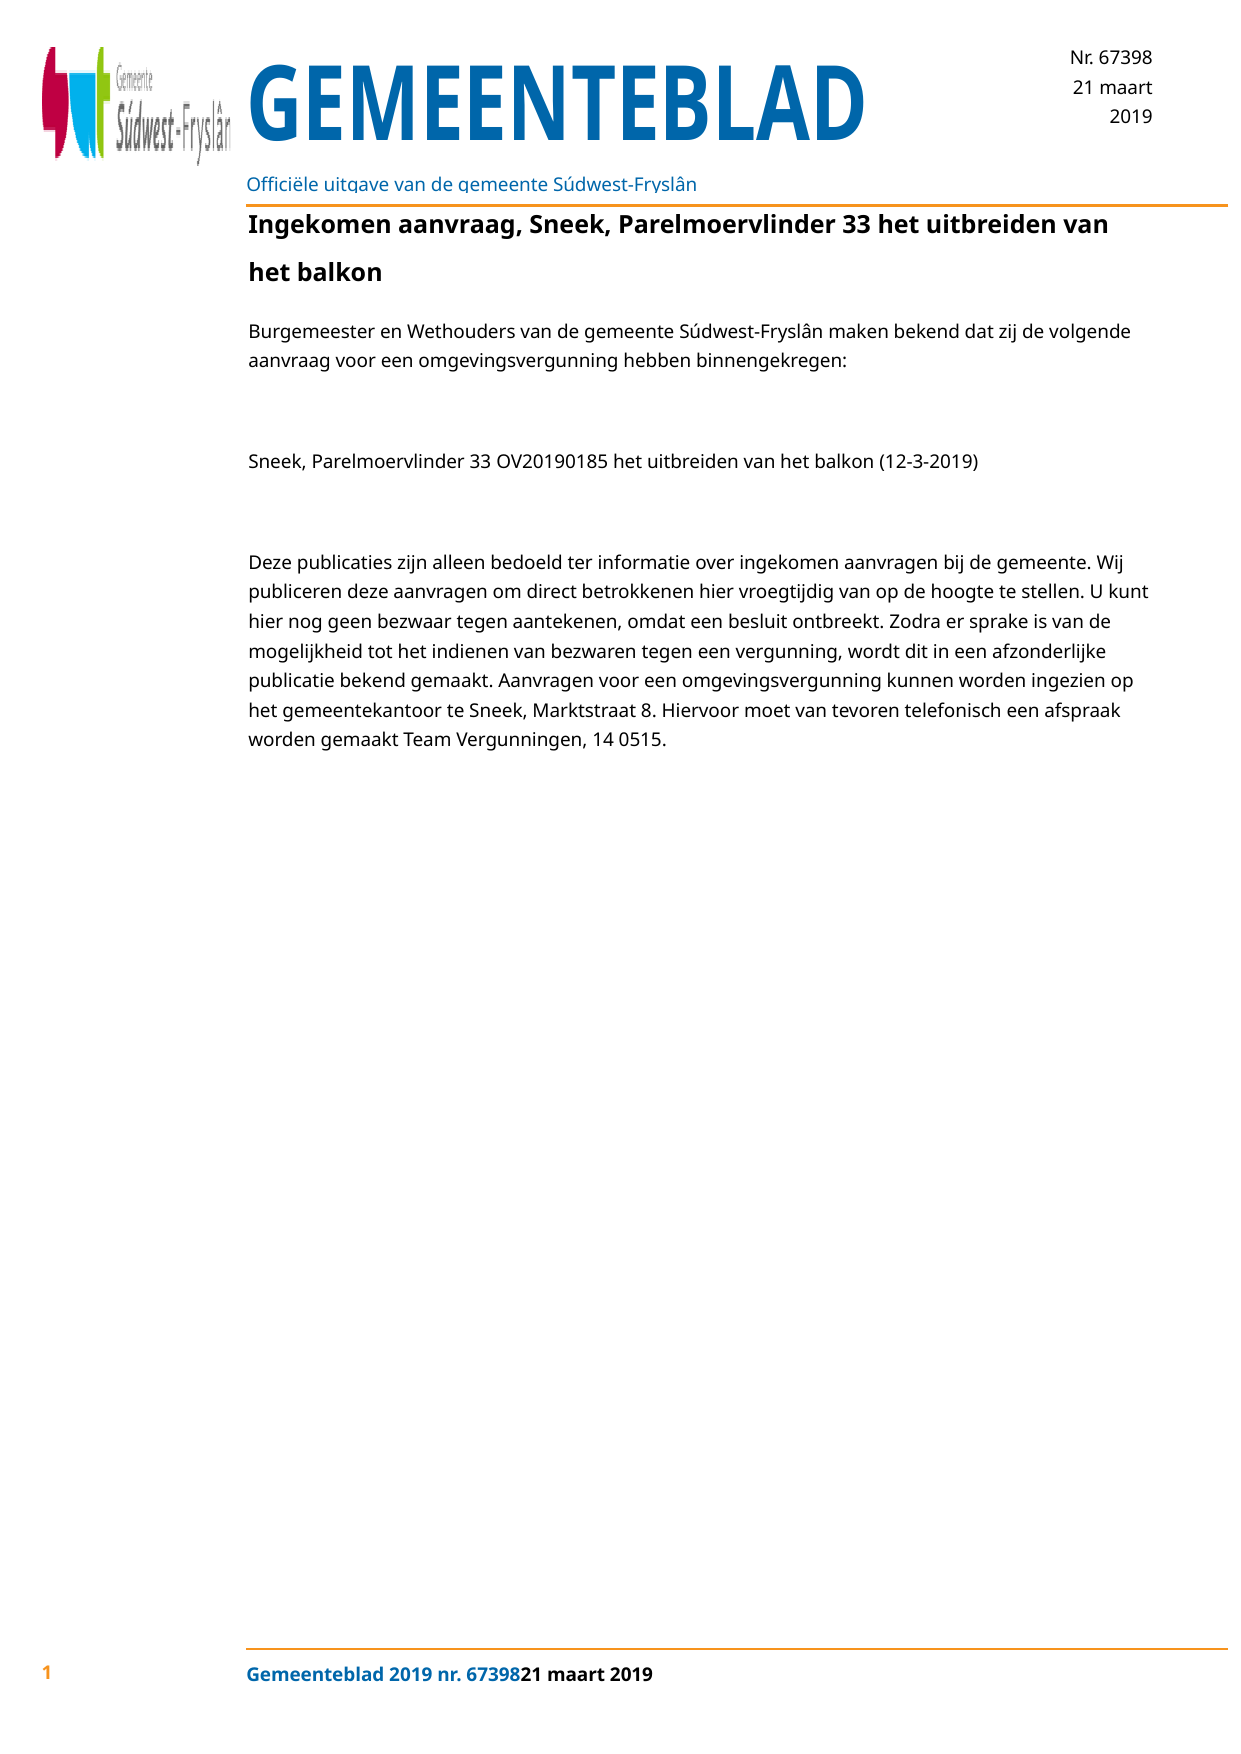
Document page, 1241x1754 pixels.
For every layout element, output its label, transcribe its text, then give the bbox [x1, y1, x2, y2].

text Sneek, Parelmoervlinder 33 OV20190185 het uitbreiden van het balkon (12-3-2019) [248, 448, 1152, 474]
text Deze publicaties zijn alleen bedoeld ter informatie over ingekomen aanvragen bij de gemeente. Wij publiceren deze aanvragen om direct betrokkenen hier vroegtijdig van op de hoogte te stellen. U kunt hier nog geen bezwaar tegen aantekenen, omdat een besluit ontbreekt. Zodra er sprake is van de mogelijkheid tot het indienen van bezwaren tegen een vergunning, wordt dit in een afzonderlijke publicatie bekend gemaakt. Aanvragen voor een omgevingsvergunning kunnen worden ingezien op het gemeentekantoor te Sneek, Marktstraat 8. Hiervoor moet van tevoren telefonisch een afspraak worden gemaakt Team Vergunningen, 14 0515. [248, 549, 1152, 752]
text Burgemeester en Wethouders van de gemeente Súdwest-Fryslân maken bekend dat zij de volgende aanvraag voor een omgevingsvergunning hebben binnengekregen: [248, 318, 1152, 373]
text Ingekomen aanvraag, Sneek, Parelmoervlinder 33 het uitbreiden van het balkon [248, 207, 1152, 288]
picture [41, 47, 231, 172]
